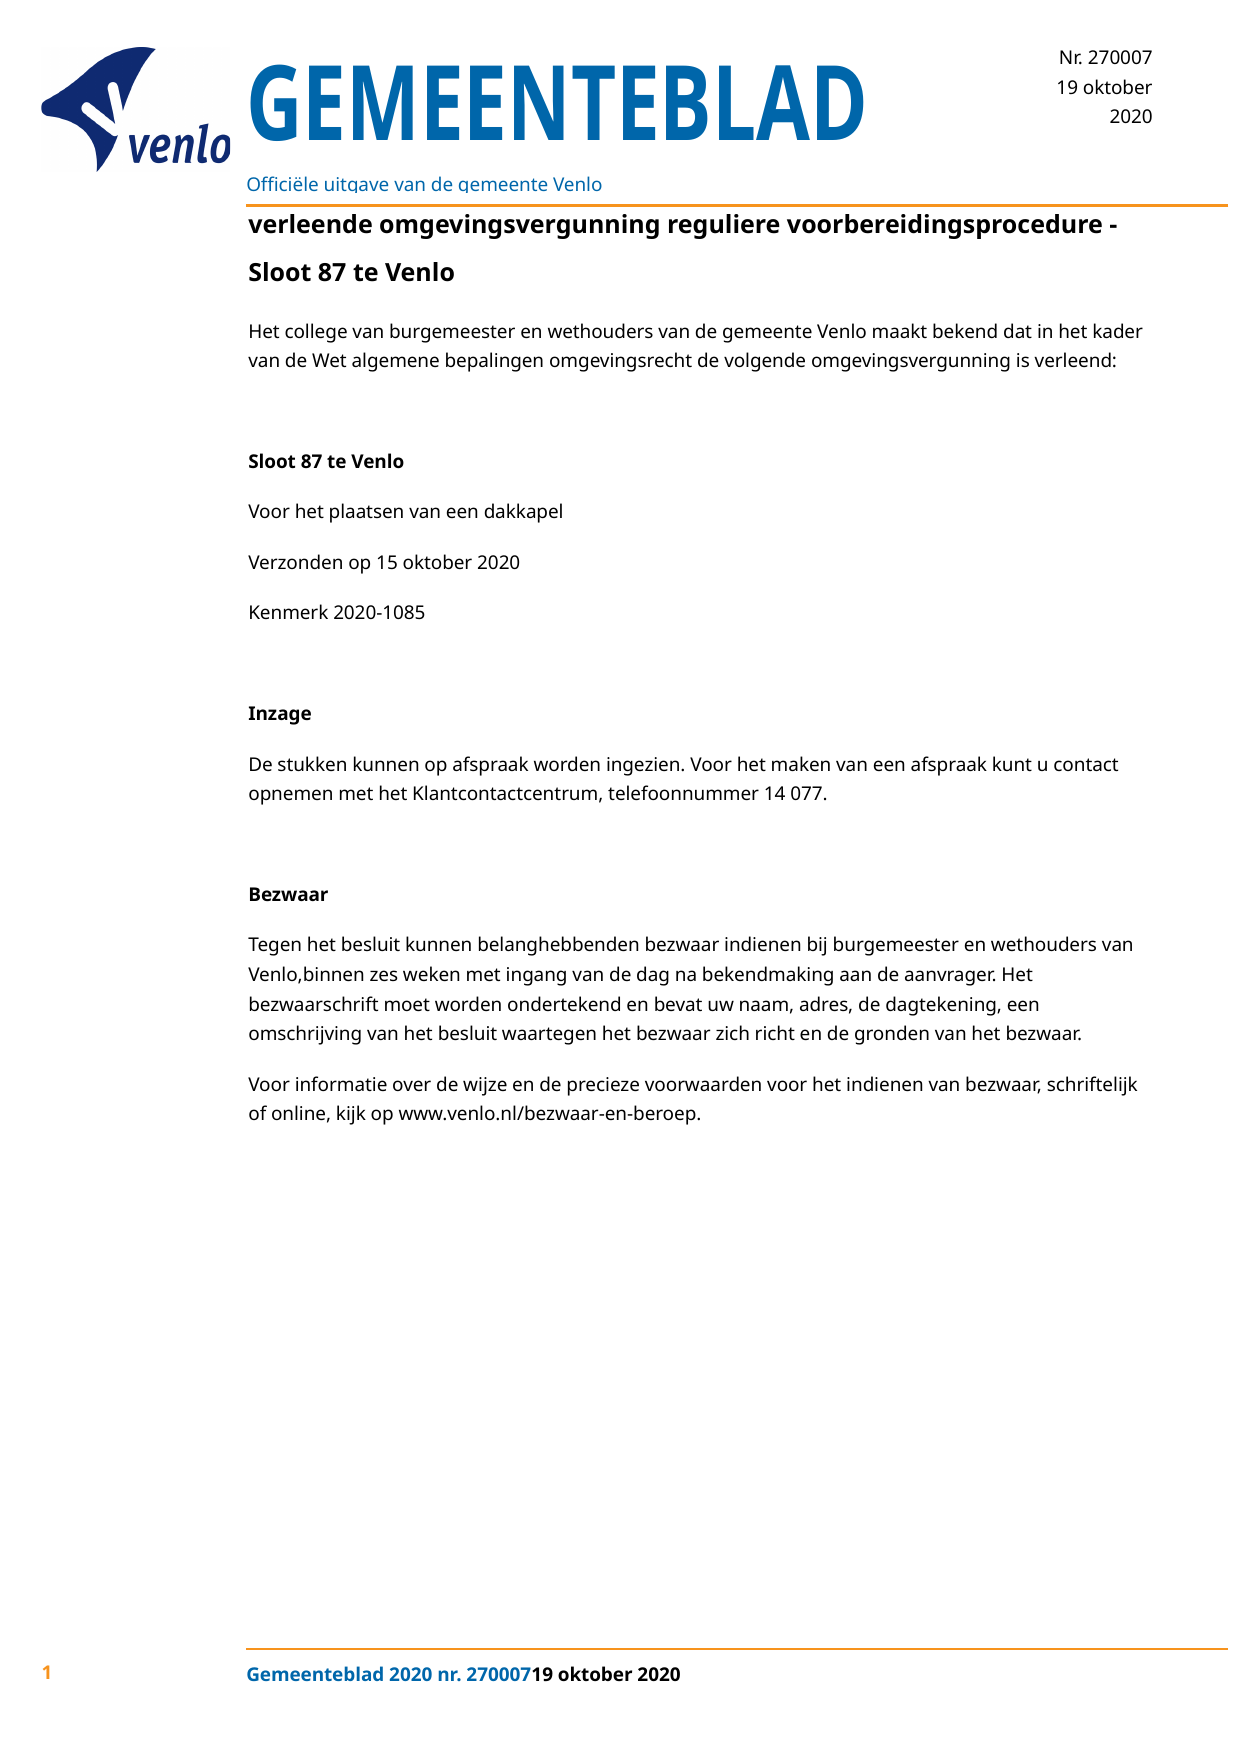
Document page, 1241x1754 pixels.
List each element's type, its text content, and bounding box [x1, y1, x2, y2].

text Bezwaar [248, 881, 1152, 907]
text verleende omgevingsvergunning reguliere voorbereidingsprocedure - Sloot 87 te Venlo [248, 207, 1152, 288]
text Tegen het besluit kunnen belanghebbenden bezwaar indienen bij burgemeester en wethouders van Venlo,binnen zes weken met ingang van de dag na bekendmaking aan de aanvrager. Het bezwaarschrift moet worden ondertekend en bevat uw naam, adres, de dagtekening, een omschrijving van het besluit waartegen het bezwaar zich richt en de gronden van het bezwaar. [248, 932, 1152, 1046]
text Het college van burgemeester en wethouders van de gemeente Venlo maakt bekend dat in het kader van de Wet algemene bepalingen omgevingsrecht de volgende omgevingsvergunning is verleend: [248, 318, 1152, 373]
picture [41, 47, 231, 172]
text Sloot 87 te Venlo [248, 448, 1152, 474]
text De stukken kunnen op afspraak worden ingezien. Voor het maken van een afspraak kunt u contact opnemen met het Klantcontactcentrum, telefoonnummer 14 077. [248, 751, 1152, 806]
text Inzage [248, 700, 1152, 726]
text Voor informatie over de wijze en de precieze voorwaarden voor het indienen van bezwaar, schriftelijk of online, kijk op www.venlo.nl/bezwaar-en-beroep. [248, 1071, 1152, 1126]
text Verzonden op 15 oktober 2020 [248, 549, 1152, 575]
text Voor het plaatsen van een dakkapel [248, 499, 1152, 524]
text Kenmerk 2020-1085 [248, 599, 1152, 625]
